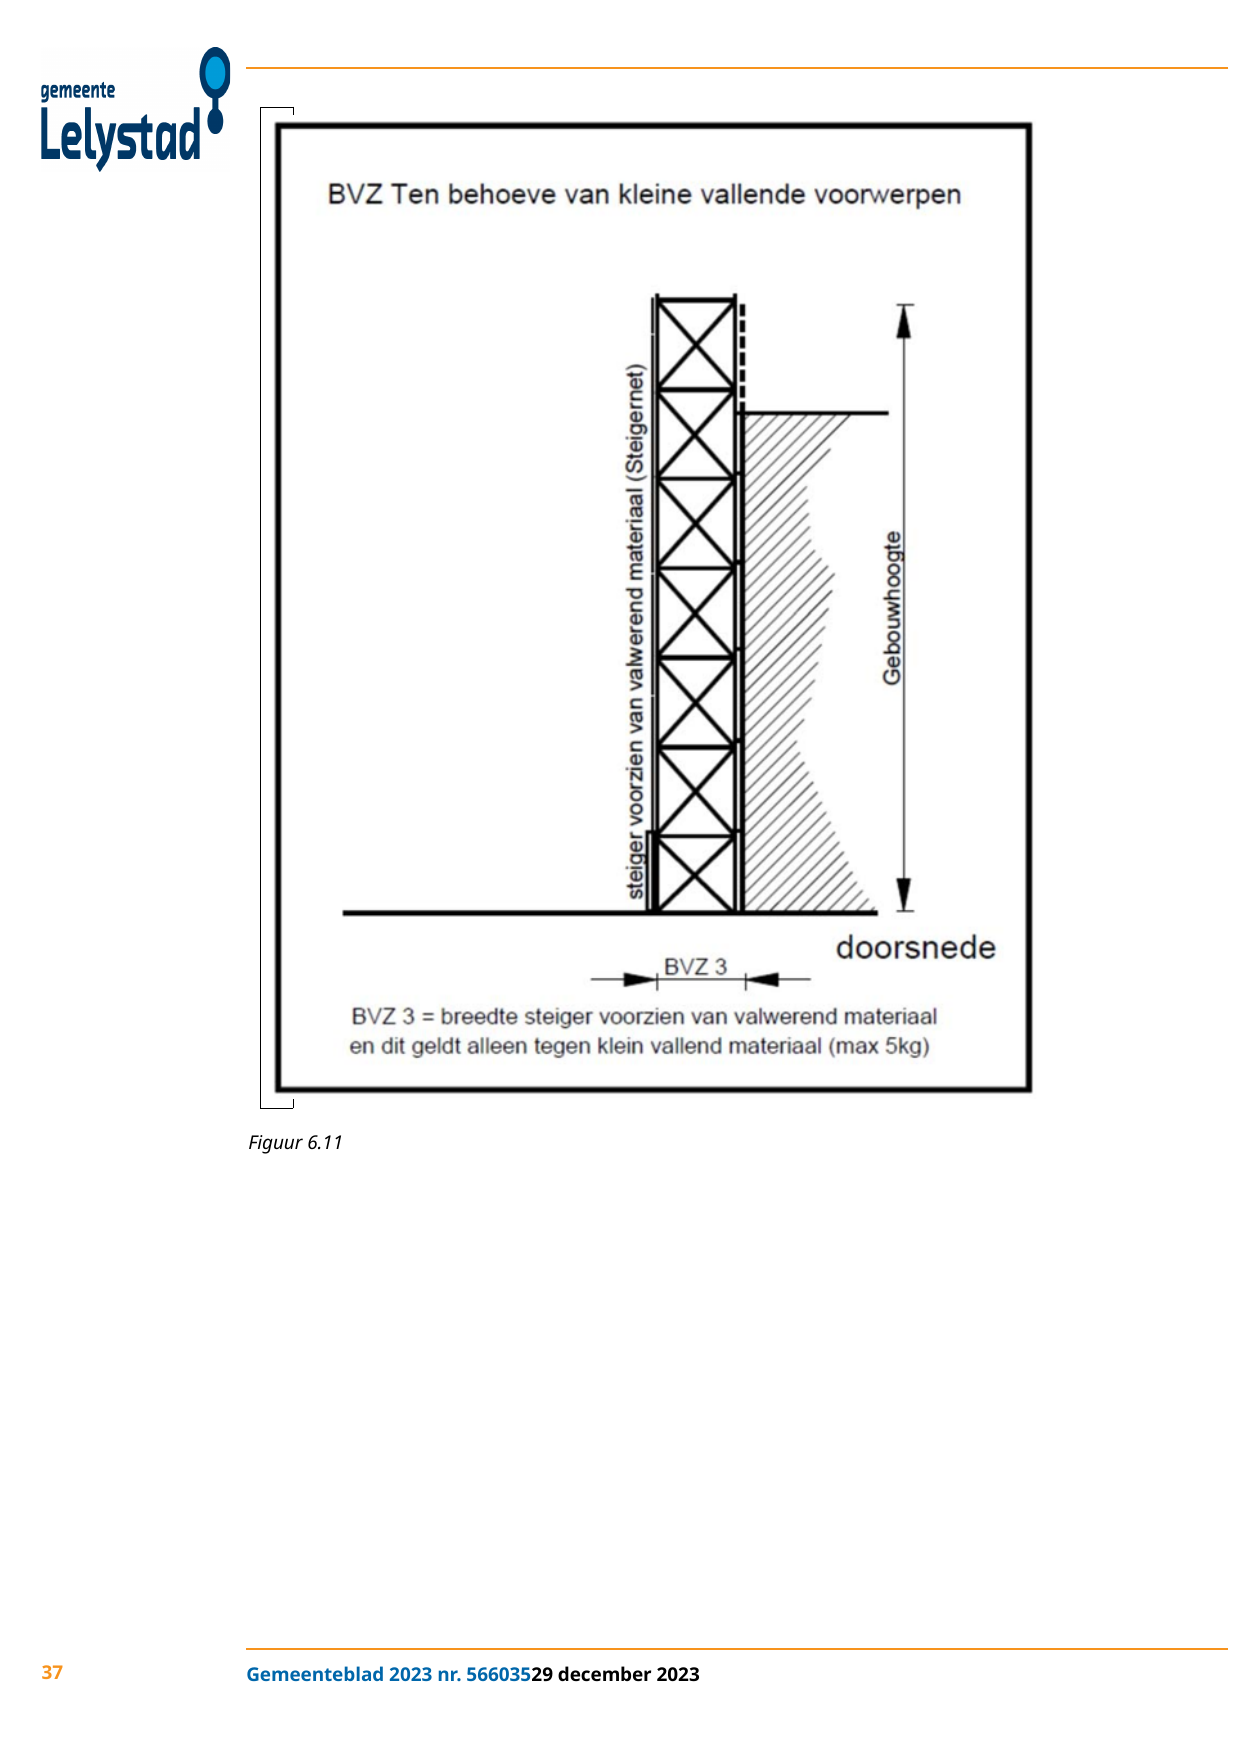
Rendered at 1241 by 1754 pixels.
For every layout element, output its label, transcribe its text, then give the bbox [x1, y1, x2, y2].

picture [268, 115, 1037, 1099]
text Figuur 6.11 [248, 1129, 1152, 1155]
picture [41, 47, 231, 172]
